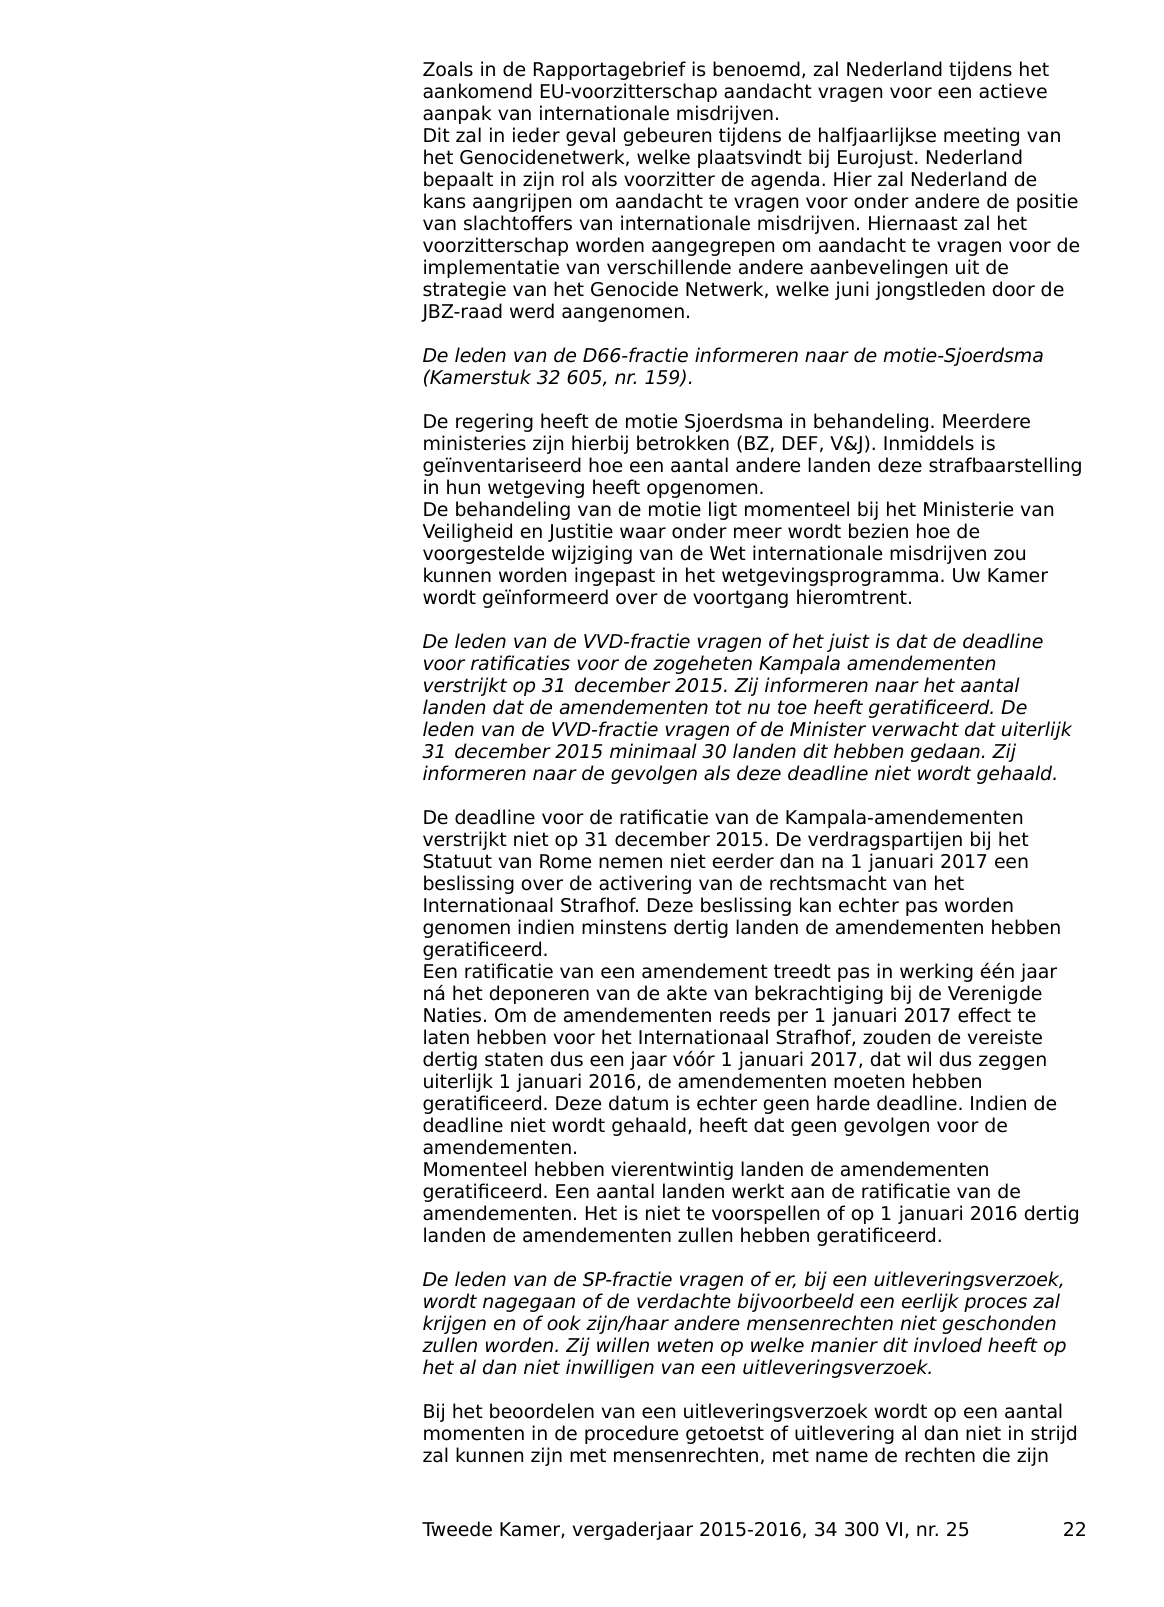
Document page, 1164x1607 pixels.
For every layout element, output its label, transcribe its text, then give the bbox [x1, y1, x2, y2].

text De regering heeft de motie Sjoerdsma in behandeling. Meerdere ministeries zijn hierbij betrokken (BZ, DEF, V&J). Inmiddels is geïnventariseerd hoe een aantal andere landen deze strafbaarstelling in hun wetgeving heeft opgenomen. [422, 411, 1087, 499]
text Momenteel hebben vierentwintig landen de amendementen geratificeerd. Een aantal landen werkt aan de ratificatie van de amendementen. Het is niet te voorspellen of op 1 januari 2016 dertig landen de amendementen zullen hebben geratificeerd. [422, 1159, 1087, 1247]
text Bij het beoordelen van een uitleveringsverzoek wordt op een aantal momenten in de procedure getoetst of uitlevering al dan niet in strijd zal kunnen zijn met mensenrechten, met name de rechten die zijn [422, 1401, 1087, 1467]
text De leden van de D66-fractie informeren naar de motie-Sjoerdsma (Kamerstuk 32 605, nr. 159). [422, 345, 1087, 389]
text Een ratificatie van een amendement treedt pas in werking één jaar ná het deponeren van de akte van bekrachtiging bij de Verenigde Naties. Om de amendementen reeds per 1 januari 2017 effect te laten hebben voor het Internationaal Strafhof, zouden de vereiste dertig staten dus een jaar vóór 1 januari 2017, dat wil dus zeggen uiterlijk 1 januari 2016, de amendementen moeten hebben geratificeerd. Deze datum is echter geen harde deadline. Indien de deadline niet wordt gehaald, heeft dat geen gevolgen voor de amendementen. [422, 961, 1087, 1159]
text De behandeling van de motie ligt momenteel bij het Ministerie van Veiligheid en Justitie waar onder meer wordt bezien hoe de voorgestelde wijziging van de Wet internationale misdrijven zou kunnen worden ingepast in het wetgevingsprogramma. Uw Kamer wordt geïnformeerd over de voortgang hieromtrent. [422, 499, 1087, 609]
text De deadline voor de ratificatie van de Kampala-amendementen verstrijkt niet op 31 december 2015. De verdragspartijen bij het Statuut van Rome nemen niet eerder dan na 1 januari 2017 een beslissing over de activering van de rechtsmacht van het Internationaal Strafhof. Deze beslissing kan echter pas worden genomen indien minstens dertig landen de amendementen hebben geratificeerd. [422, 807, 1087, 961]
text Dit zal in ieder geval gebeuren tijdens de halfjaarlijkse meeting van het Genocidenetwerk, welke plaatsvindt bij Eurojust. Nederland bepaalt in zijn rol als voorzitter de agenda. Hier zal Nederland de kans aangrijpen om aandacht te vragen voor onder andere de positie van slachtoffers van internationale misdrijven. Hiernaast zal het voorzitterschap worden aangegrepen om aandacht te vragen voor de implementatie van verschillende andere aanbevelingen uit de strategie van het Genocide Netwerk, welke juni jongstleden door de JBZ-raad werd aangenomen. [422, 125, 1087, 323]
text De leden van de VVD-fractie vragen of het juist is dat de deadline voor ratificaties voor de zogeheten Kampala amendementen verstrijkt op 31 december 2015. Zij informeren naar het aantal landen dat de amendementen tot nu toe heeft geratificeerd. De leden van de VVD-fractie vragen of de Minister verwacht dat uiterlijk 31 december 2015 minimaal 30 landen dit hebben gedaan. Zij informeren naar de gevolgen als deze deadline niet wordt gehaald. [422, 631, 1087, 785]
text Zoals in de Rapportagebrief is benoemd, zal Nederland tijdens het aankomend EU-voorzitterschap aandacht vragen voor een actieve aanpak van internationale misdrijven. [422, 59, 1087, 125]
text De leden van de SP-fractie vragen of er, bij een uitleveringsverzoek, wordt nagegaan of de verdachte bijvoorbeeld een eerlijk proces zal krijgen en of ook zijn/haar andere mensenrechten niet geschonden zullen worden. Zij willen weten op welke manier dit invloed heeft op het al dan niet inwilligen van een uitleveringsverzoek. [422, 1269, 1087, 1379]
